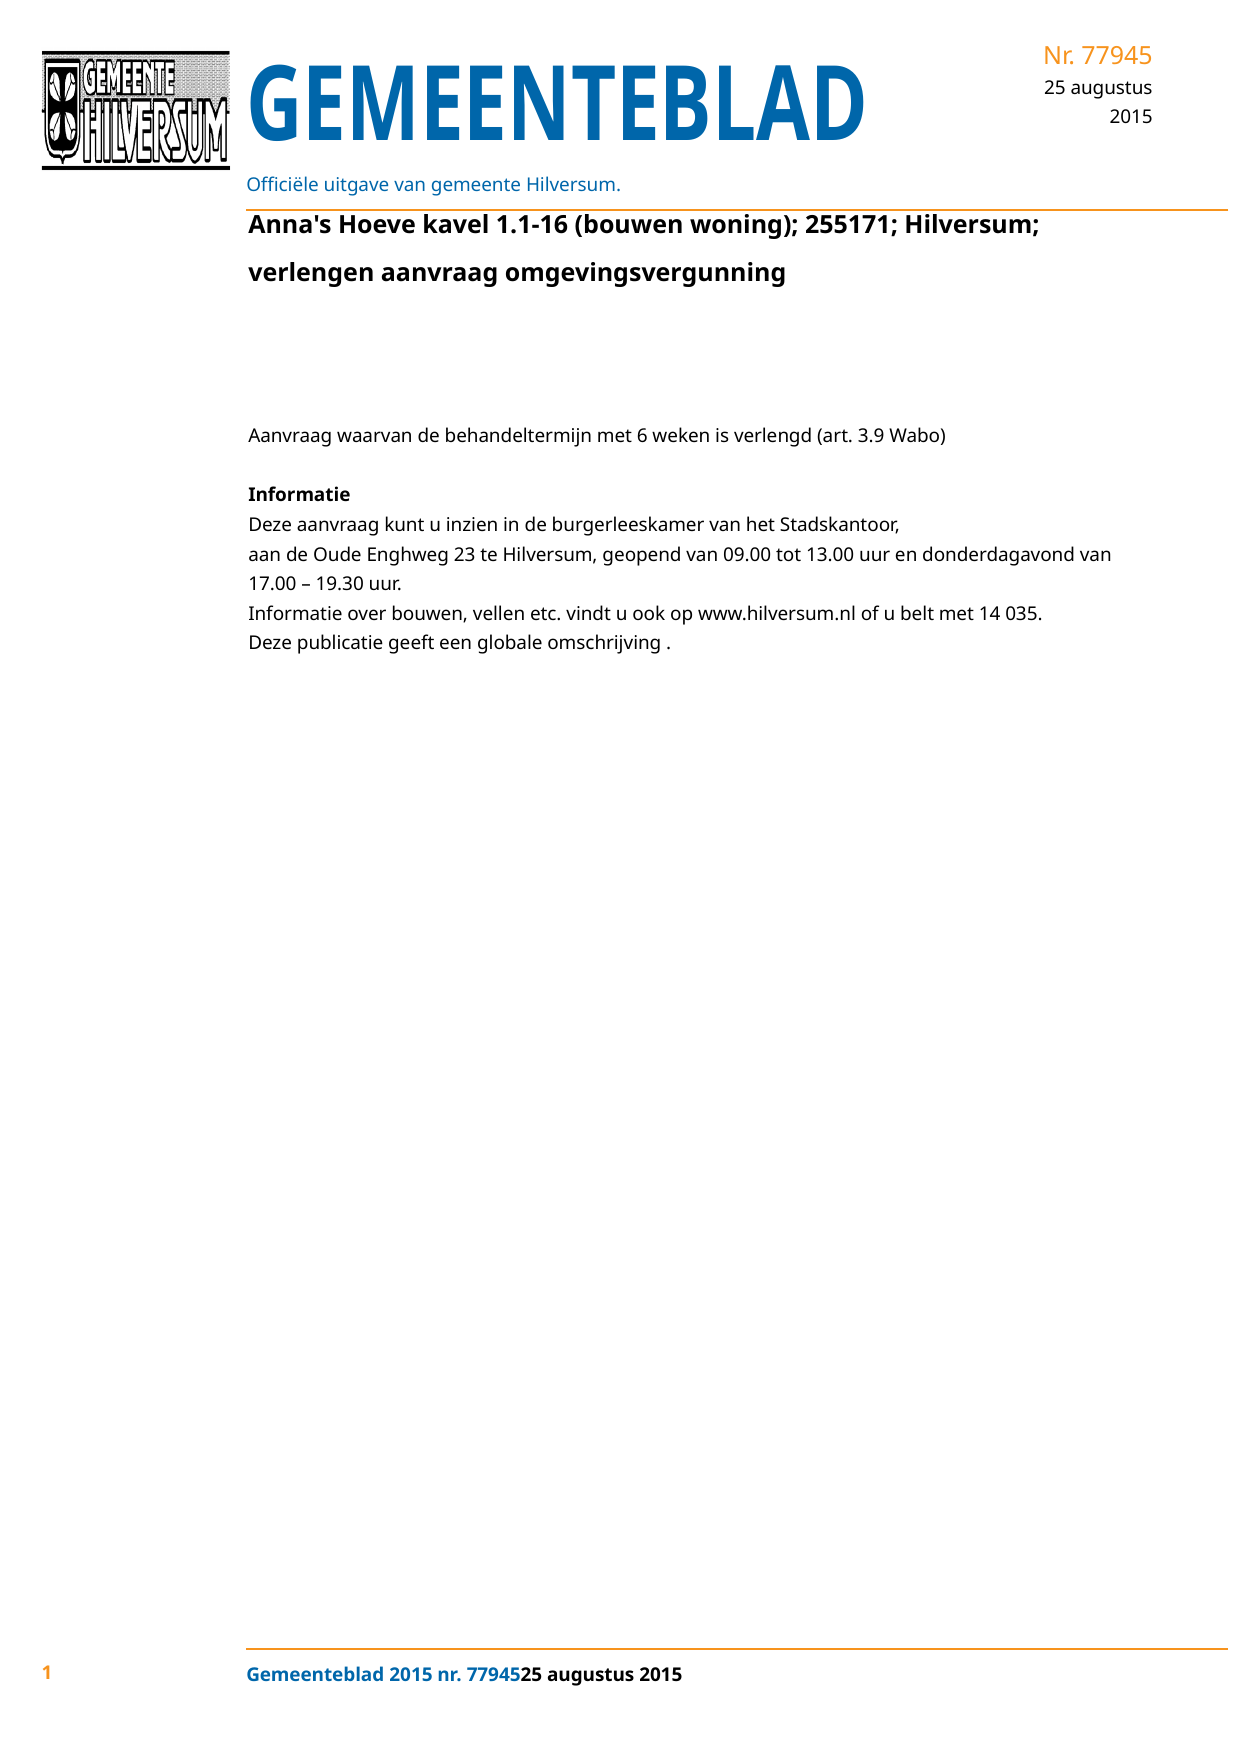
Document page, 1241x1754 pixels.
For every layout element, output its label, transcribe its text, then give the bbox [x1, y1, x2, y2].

text Deze publicatie geeft een globale omschrijving . [248, 629, 1152, 655]
text Informatie [248, 482, 1152, 507]
text Aanvraag waarvan de behandeltermijn met 6 weken is verlengd (art. 3.9 Wabo) [248, 422, 1152, 448]
text Informatie over bouwen, vellen etc. vindt u ook op www.hilversum.nl of u belt met 14 035. [248, 600, 1152, 626]
text Deze aanvraag kunt u inzien in de burgerleeskamer van het Stadskantoor, [248, 511, 1152, 537]
text aan de Oude Enghweg 23 te Hilversum, geopend van 09.00 tot 13.00 uur en donderdagavond van 17.00 – 19.30 uur. [248, 541, 1152, 596]
picture [41, 47, 231, 172]
text Anna's Hoeve kavel 1.1-16 (bouwen woning); 255171; Hilversum; verlengen aanvraag omgevingsvergunning [248, 211, 1152, 288]
